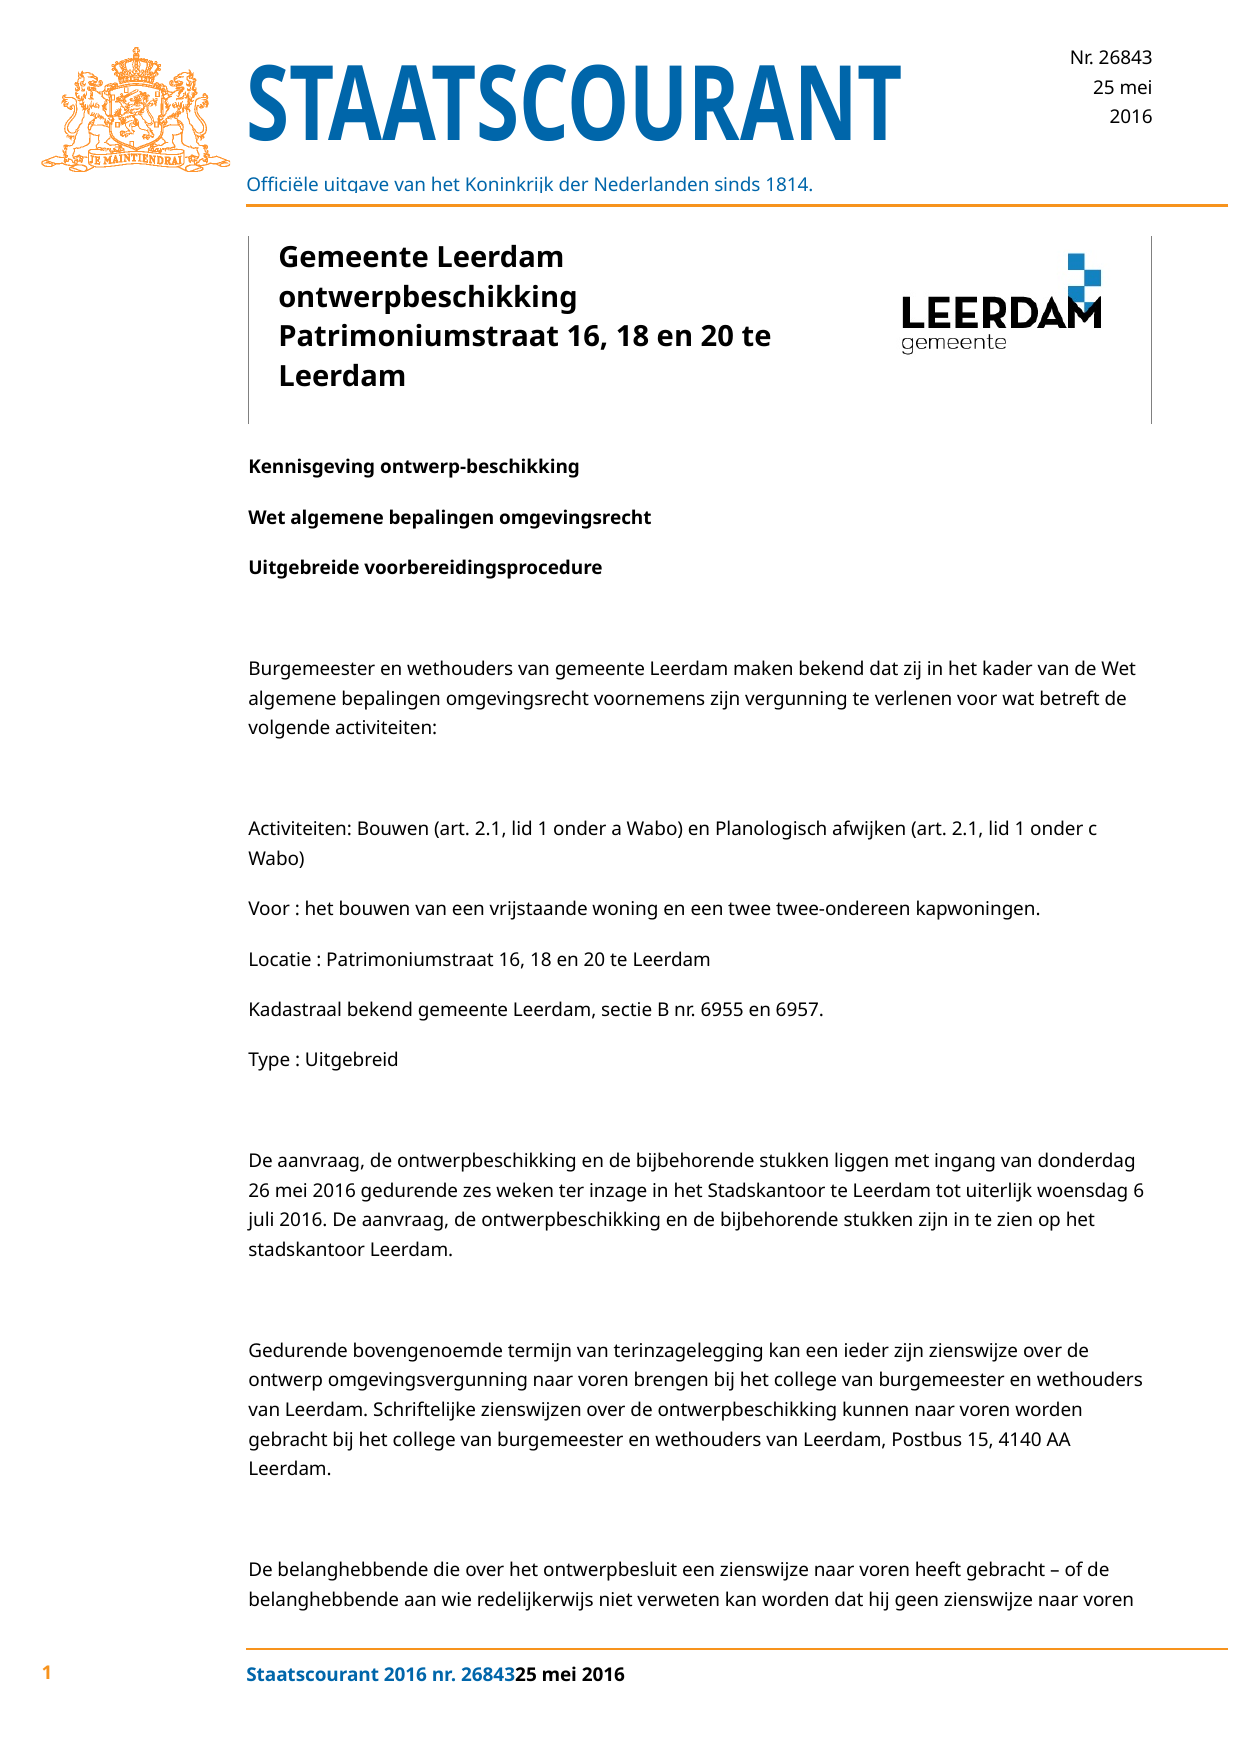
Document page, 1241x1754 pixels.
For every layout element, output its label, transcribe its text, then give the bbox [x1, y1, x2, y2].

text Wet algemene bepalingen omgevingsrecht [248, 504, 1152, 530]
text Gedurende bovengenoemde termijn van terinzagelegging kan een ieder zijn zienswijze over de ontwerp omgevingsvergunning naar voren brengen bij het college van burgemeester en wethouders van Leerdam. Schriftelijke zienswijzen over de ontwerpbeschikking kunnen naar voren worden gebracht bij het college van burgemeester en wethouders van Leerdam, Postbus 15, 4140 AA Leerdam. [248, 1337, 1152, 1481]
text De belanghebbende die over het ontwerpbesluit een zienswijze naar voren heeft gebracht – of de belanghebbende aan wie redelijkerwijs niet verweten kan worden dat hij geen zienswijze naar voren [248, 1556, 1152, 1611]
text Burgemeester en wethouders van gemeente Leerdam maken bekend dat zij in het kader van de Wet algemene bepalingen omgevingsrecht voornemens zijn vergunning te verlenen voor wat betreft de volgende activiteiten: [248, 655, 1152, 740]
text Voor : het bouwen van een vrijstaande woning en een twee twee-ondereen kapwoningen. [248, 895, 1152, 921]
table_header [850, 236, 1151, 424]
text Kadastraal bekend gemeente Leerdam, sectie B nr. 6955 en 6957. [248, 996, 1152, 1022]
text Type : Uitgebreid [248, 1047, 1152, 1072]
text Locatie : Patrimoniumstraat 16, 18 en 20 te Leerdam [248, 946, 1152, 971]
text Activiteiten: Bouwen (art. 2.1, lid 1 onder a Wabo) en Planologisch afwijken (art. 2.1, lid 1 onder c Wabo) [248, 815, 1152, 871]
picture [41, 47, 231, 172]
text De aanvraag, de ontwerpbeschikking en de bijbehorende stukken liggen met ingang van donderdag 26 mei 2016 gedurende zes weken ter inzage in het Stadskantoor te Leerdam tot uiterlijk woensdag 6 juli 2016. De aanvraag, de ontwerpbeschikking en de bijbehorende stukken zijn in te zien op het stadskantoor Leerdam. [248, 1147, 1152, 1262]
text Kennisgeving ontwerp-beschikking [248, 454, 1152, 479]
table_header Gemeente Leerdam ontwerpbeschikking Patrimoniumstraat 16, 18 en 20 te Leerdam [249, 236, 850, 424]
text Uitgebreide voorbereidingsprocedure [248, 554, 1152, 580]
picture [882, 236, 1119, 374]
